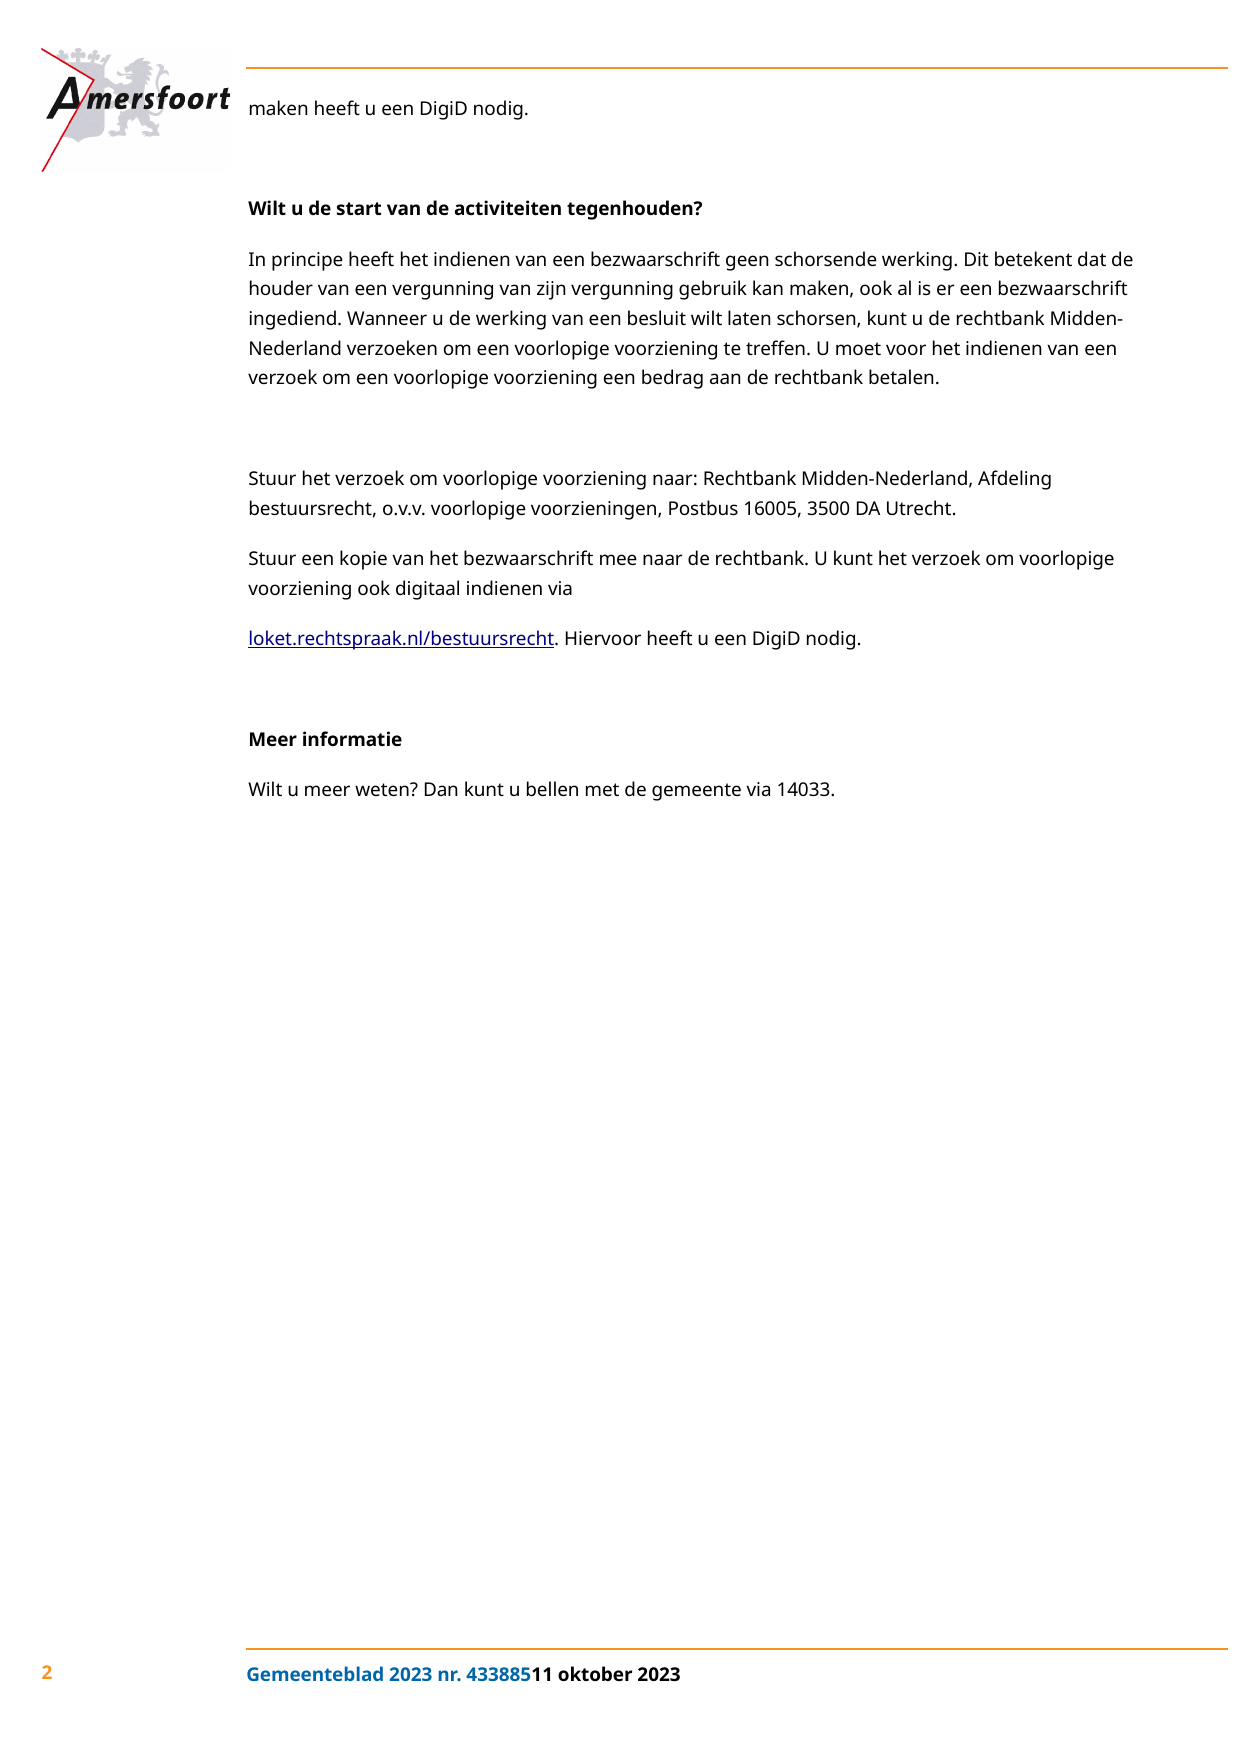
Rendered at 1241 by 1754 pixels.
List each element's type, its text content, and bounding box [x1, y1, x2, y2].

text Wilt u de start van de activiteiten tegenhouden? [248, 196, 1152, 221]
text In principe heeft het indienen van een bezwaarschrift geen schorsende werking. Dit betekent dat de houder van een vergunning van zijn vergunning gebruik kan maken, ook al is er een bezwaarschrift ingediend. Wanneer u de werking van een besluit wilt laten schorsen, kunt u de rechtbank Midden-Nederland verzoeken om een voorlopige voorziening te treffen. U moet voor het indienen van een verzoek om een voorlopige voorziening een bedrag aan de rechtbank betalen. [248, 246, 1152, 390]
text Meer informatie [248, 726, 1152, 752]
text maken heeft u een DigiD nodig. [248, 95, 1152, 121]
picture [41, 47, 231, 172]
text loket.rechtspraak.nl/bestuursrecht. Hiervoor heeft u een DigiD nodig. [248, 625, 1152, 651]
text Stuur een kopie van het bezwaarschrift mee naar de rechtbank. U kunt het verzoek om voorlopige voorziening ook digitaal indienen via [248, 545, 1152, 601]
text Stuur het verzoek om voorlopige voorziening naar: Rechtbank Midden-Nederland, Afdeling bestuursrecht, o.v.v. voorlopige voorzieningen, Postbus 16005, 3500 DA Utrecht. [248, 465, 1152, 521]
text Wilt u meer weten? Dan kunt u bellen met de gemeente via 14033. [248, 776, 1152, 802]
